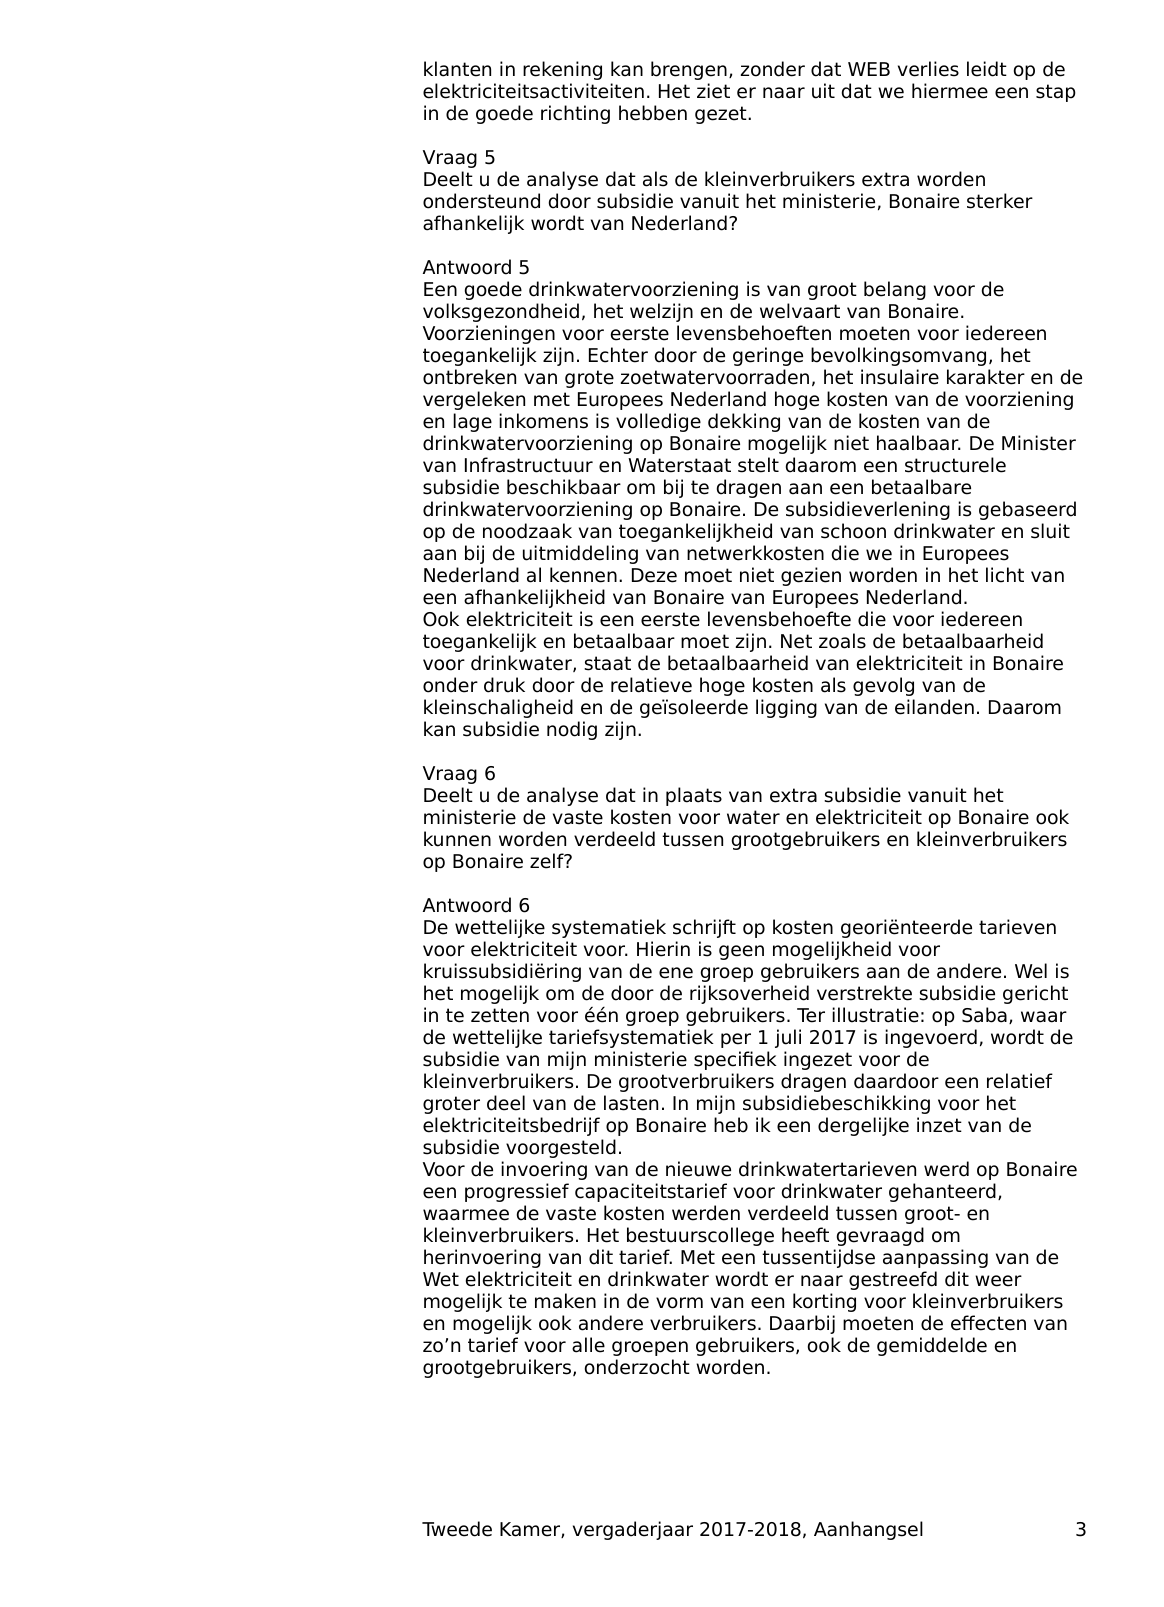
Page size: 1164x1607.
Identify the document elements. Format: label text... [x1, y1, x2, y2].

text Antwoord 6 [422, 895, 1087, 917]
text Deelt u de analyse dat in plaats van extra subsidie vanuit het ministerie de vaste kosten voor water en elektriciteit op Bonaire ook kunnen worden verdeeld tussen grootgebruikers en kleinverbruikers op Bonaire zelf? [422, 785, 1087, 873]
text Vraag 5 [422, 147, 1087, 169]
text Ook elektriciteit is een eerste levensbehoefte die voor iedereen toegankelijk en betaalbaar moet zijn. Net zoals de betaalbaarheid voor drinkwater, staat de betaalbaarheid van elektriciteit in Bonaire onder druk door de relatieve hoge kosten als gevolg van de kleinschaligheid en de geïsoleerde ligging van de eilanden. Daarom kan subsidie nodig zijn. [422, 609, 1087, 741]
text Voor de invoering van de nieuwe drinkwatertarieven werd op Bonaire een progressief capaciteitstarief voor drinkwater gehanteerd, waarmee de vaste kosten werden verdeeld tussen groot- en kleinverbruikers. Het bestuurscollege heeft gevraagd om herinvoering van dit tarief. Met een tussentijdse aanpassing van de Wet elektriciteit en drinkwater wordt er naar gestreefd dit weer mogelijk te maken in de vorm van een korting voor kleinverbruikers en mogelijk ook andere verbruikers. Daarbij moeten de effecten van zo’n tarief voor alle groepen gebruikers, ook de gemiddelde en grootgebruikers, onderzocht worden. [422, 1159, 1087, 1379]
text Een goede drinkwatervoorziening is van groot belang voor de volksgezondheid, het welzijn en de welvaart van Bonaire. Voorzieningen voor eerste levensbehoeften moeten voor iedereen toegankelijk zijn. Echter door de geringe bevolkingsomvang, het ontbreken van grote zoetwatervoorraden, het insulaire karakter en de vergeleken met Europees Nederland hoge kosten van de voorziening en lage inkomens is volledige dekking van de kosten van de drinkwatervoorziening op Bonaire mogelijk niet haalbaar. De Minister van Infrastructuur en Waterstaat stelt daarom een structurele subsidie beschikbaar om bij te dragen aan een betaalbare drinkwatervoorziening op Bonaire. De subsidieverlening is gebaseerd op de noodzaak van toegankelijkheid van schoon drinkwater en sluit aan bij de uitmiddeling van netwerkkosten die we in Europees Nederland al kennen. Deze moet niet gezien worden in het licht van een afhankelijkheid van Bonaire van Europees Nederland. [422, 279, 1087, 609]
text klanten in rekening kan brengen, zonder dat WEB verlies leidt op de elektriciteitsactiviteiten. Het ziet er naar uit dat we hiermee een stap in de goede richting hebben gezet. [422, 59, 1087, 125]
text Antwoord 5 [422, 257, 1087, 279]
text Vraag 6 [422, 763, 1087, 785]
text Deelt u de analyse dat als de kleinverbruikers extra worden ondersteund door subsidie vanuit het ministerie, Bonaire sterker afhankelijk wordt van Nederland? [422, 169, 1087, 235]
text De wettelijke systematiek schrijft op kosten georiënteerde tarieven voor elektriciteit voor. Hierin is geen mogelijkheid voor kruissubsidiëring van de ene groep gebruikers aan de andere. Wel is het mogelijk om de door de rijksoverheid verstrekte subsidie gericht in te zetten voor één groep gebruikers. Ter illustratie: op Saba, waar de wettelijke tariefsystematiek per 1 juli 2017 is ingevoerd, wordt de subsidie van mijn ministerie specifiek ingezet voor de kleinverbruikers. De grootverbruikers dragen daardoor een relatief groter deel van de lasten. In mijn subsidiebeschikking voor het elektriciteitsbedrijf op Bonaire heb ik een dergelijke inzet van de subsidie voorgesteld. [422, 917, 1087, 1159]
